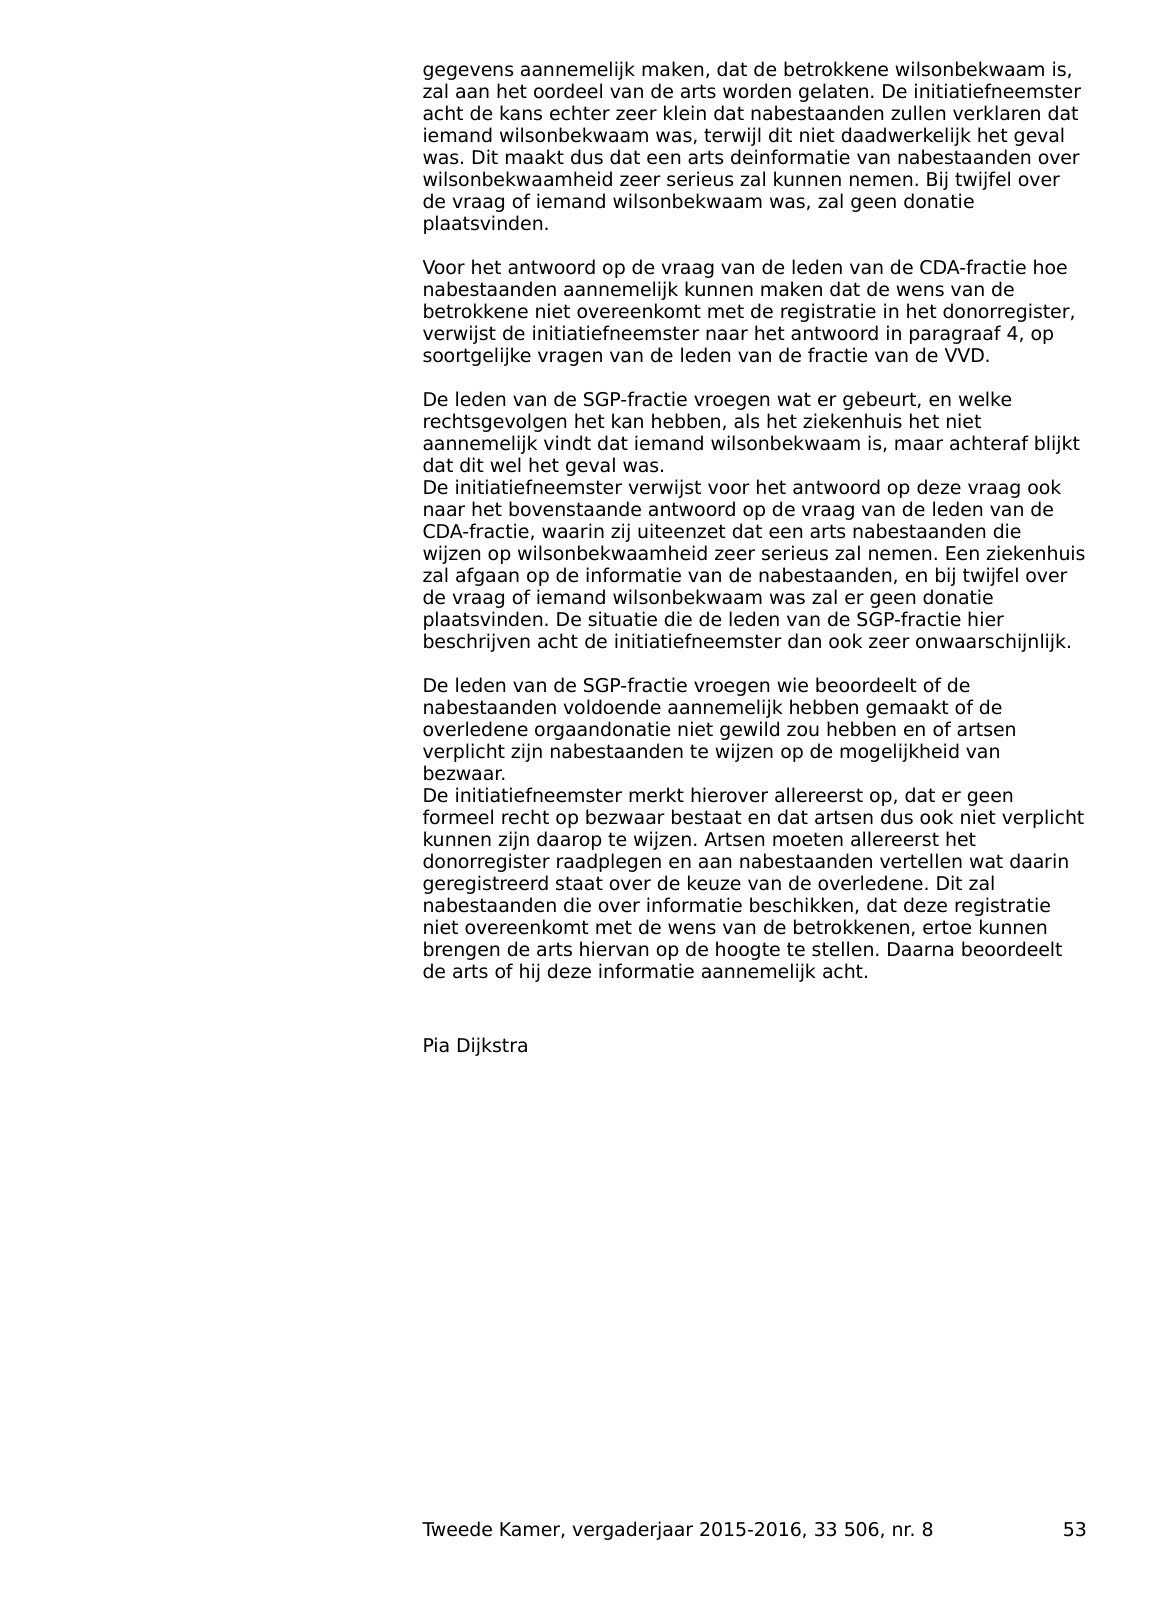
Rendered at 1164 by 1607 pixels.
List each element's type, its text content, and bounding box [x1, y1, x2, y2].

text De leden van de SGP-fractie vroegen wie beoordeelt of de nabestaanden voldoende aannemelijk hebben gemaakt of de overledene orgaandonatie niet gewild zou hebben en of artsen verplicht zijn nabestaanden te wijzen op de mogelijkheid van bezwaar. [422, 675, 1087, 785]
text gegevens aannemelijk maken, dat de betrokkene wilsonbekwaam is, zal aan het oordeel van de arts worden gelaten. De initiatiefneemster acht de kans echter zeer klein dat nabestaanden zullen verklaren dat iemand wilsonbekwaam was, terwijl dit niet daadwerkelijk het geval was. Dit maakt dus dat een arts deinformatie van nabestaanden over wilsonbekwaamheid zeer serieus zal kunnen nemen. Bij twijfel over de vraag of iemand wilsonbekwaam was, zal geen donatie plaatsvinden. [422, 59, 1087, 235]
text Voor het antwoord op de vraag van de leden van de CDA-fractie hoe nabestaanden aannemelijk kunnen maken dat de wens van de betrokkene niet overeenkomt met de registratie in het donorregister, verwijst de initiatiefneemster naar het antwoord in paragraaf 4, op soortgelijke vragen van de leden van de fractie van de VVD. [422, 257, 1087, 367]
text Pia Dijkstra [422, 1013, 1087, 1057]
text De initiatiefneemster merkt hierover allereerst op, dat er geen formeel recht op bezwaar bestaat en dat artsen dus ook niet verplicht kunnen zijn daarop te wijzen. Artsen moeten allereerst het donorregister raadplegen en aan nabestaanden vertellen wat daarin geregistreerd staat over de keuze van de overledene. Dit zal nabestaanden die over informatie beschikken, dat deze registratie niet overeenkomt met de wens van de betrokkenen, ertoe kunnen brengen de arts hiervan op de hoogte te stellen. Daarna beoordeelt de arts of hij deze informatie aannemelijk acht. [422, 785, 1087, 983]
text De initiatiefneemster verwijst voor het antwoord op deze vraag ook naar het bovenstaande antwoord op de vraag van de leden van de CDA-fractie, waarin zij uiteenzet dat een arts nabestaanden die wijzen op wilsonbekwaamheid zeer serieus zal nemen. Een ziekenhuis zal afgaan op de informatie van de nabestaanden, en bij twijfel over de vraag of iemand wilsonbekwaam was zal er geen donatie plaatsvinden. De situatie die de leden van de SGP-fractie hier beschrijven acht de initiatiefneemster dan ook zeer onwaarschijnlijk. [422, 477, 1087, 653]
text De leden van de SGP-fractie vroegen wat er gebeurt, en welke rechtsgevolgen het kan hebben, als het ziekenhuis het niet aannemelijk vindt dat iemand wilsonbekwaam is, maar achteraf blijkt dat dit wel het geval was. [422, 389, 1087, 477]
